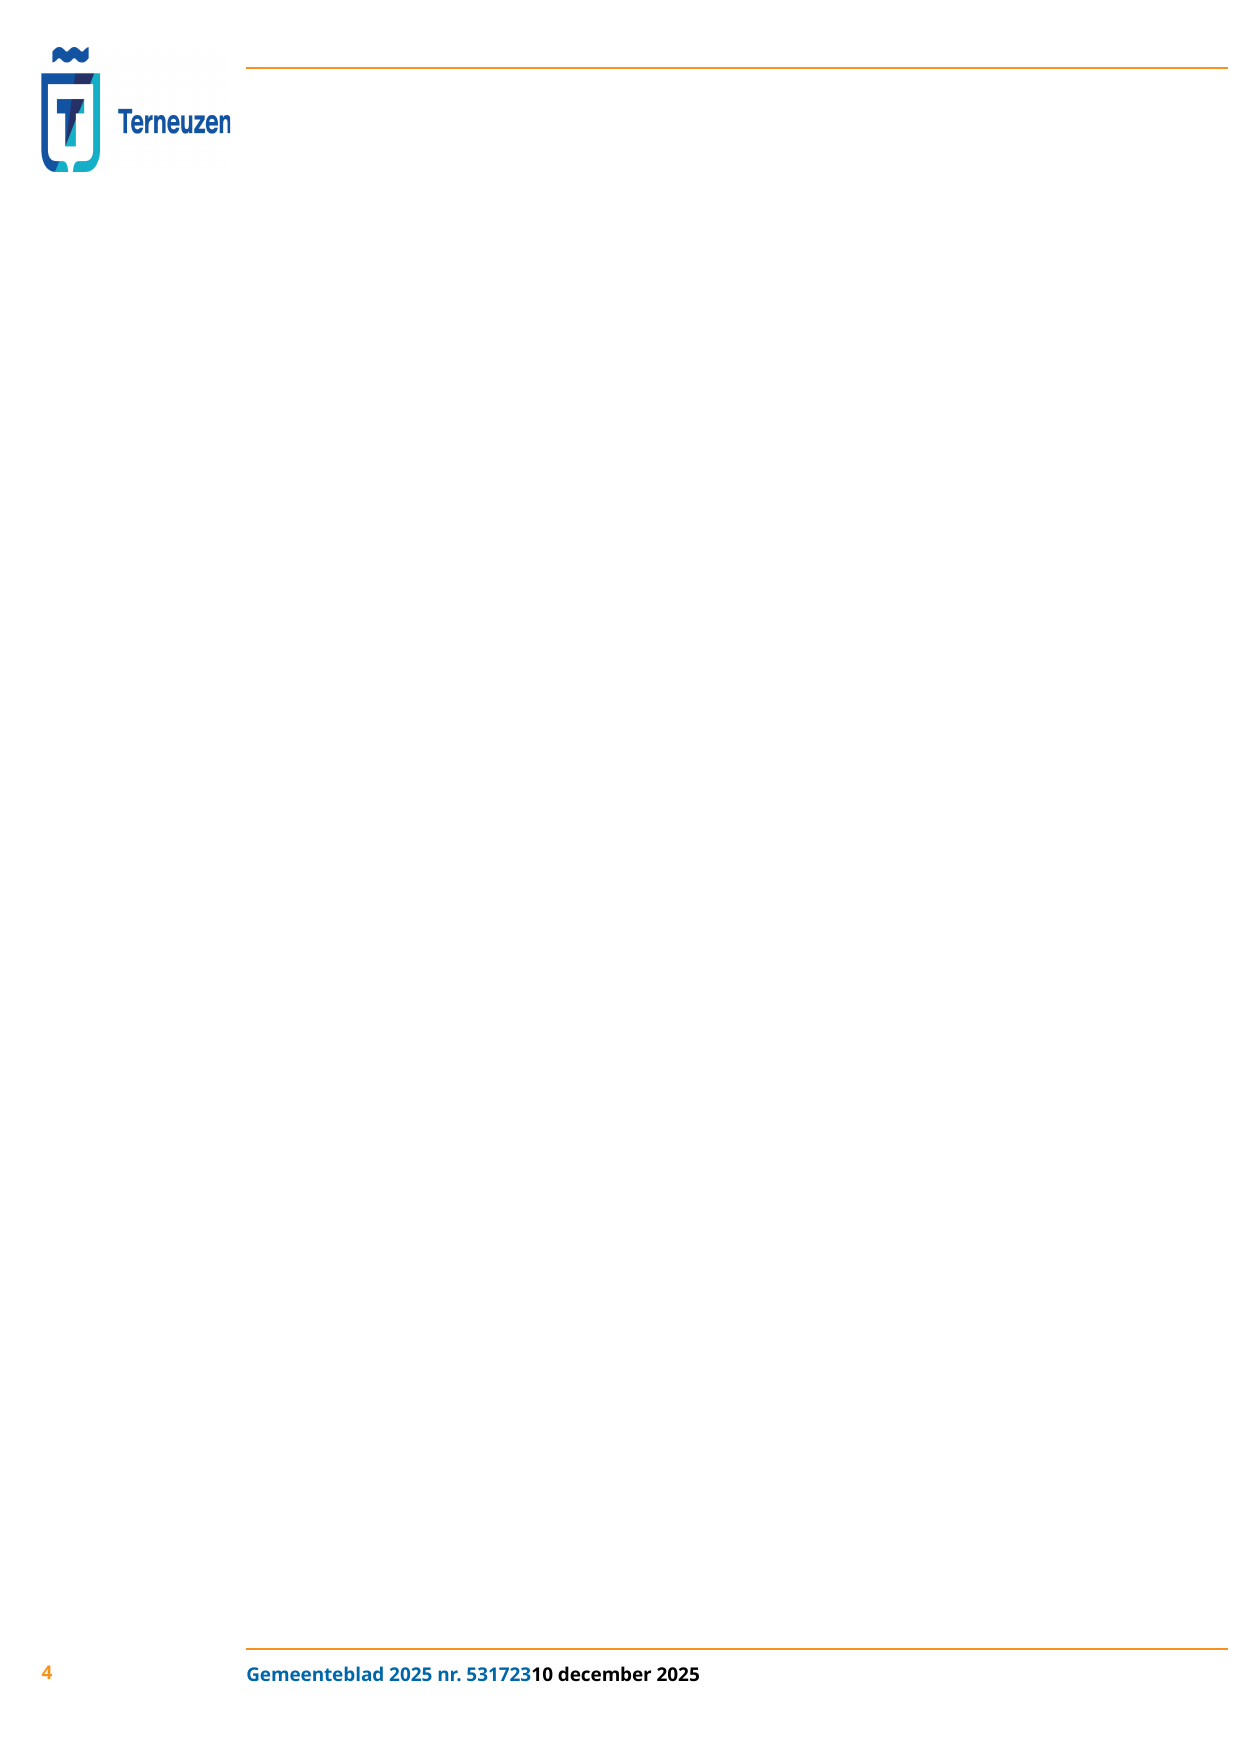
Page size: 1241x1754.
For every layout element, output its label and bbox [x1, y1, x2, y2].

picture [41, 47, 231, 172]
